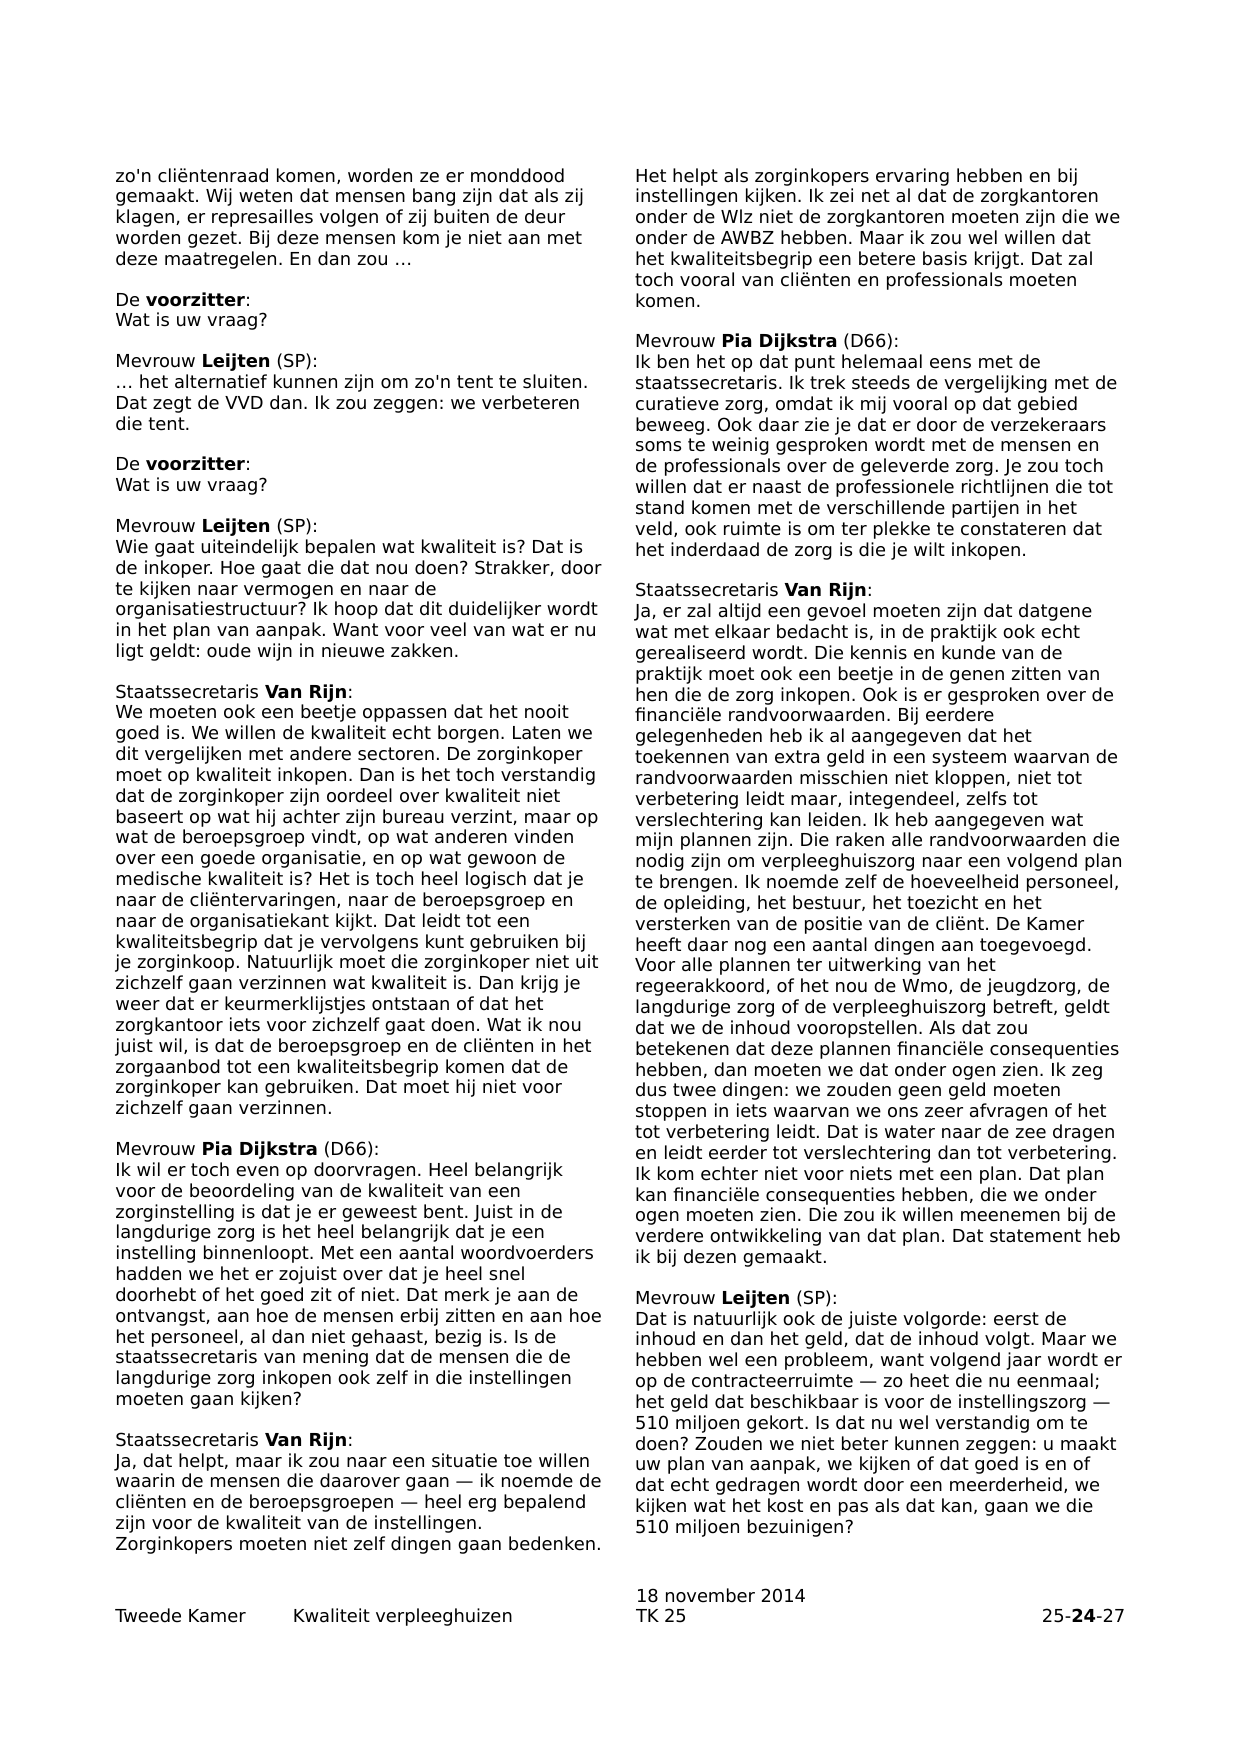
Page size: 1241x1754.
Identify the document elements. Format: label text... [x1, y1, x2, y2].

text Dat is natuurlijk ook de juiste volgorde: eerst de inhoud en dan het geld, dat de inhoud volgt. Maar we hebben wel een probleem, want volgend jaar wordt er op de contracteerruimte — zo heet die nu eenmaal; het geld dat beschikbaar is voor de instellingszorg — 510 miljoen gekort. Is dat nu wel verstandig om te doen? Zouden we niet beter kunnen zeggen: u maakt uw plan van aanpak, we kijken of dat goed is en of dat echt gedragen wordt door een meerderheid, we kijken wat het kost en pas als dat kan, gaan we die 510 miljoen bezuinigen? [635, 1308, 1125, 1537]
text Mevrouw Pia Dijkstra (D66): [115, 1139, 605, 1160]
text Ik ben het op dat punt helemaal eens met de staatssecretaris. Ik trek steeds de vergelijking met de curatieve zorg, omdat ik mij vooral op dat gebied beweeg. Ook daar zie je dat er door de verzekeraars soms te weinig gesproken wordt met de mensen en de professionals over de geleverde zorg. Je zou toch willen dat er naast de professionele richtlijnen die tot stand komen met de verschillende partijen in het veld, ook ruimte is om ter plekke te constateren dat het inderdaad de zorg is die je wilt inkopen. [635, 352, 1125, 560]
text Wat is uw vraag? [115, 310, 605, 331]
text Staatssecretaris Van Rijn: [115, 1430, 605, 1450]
text Ik wil er toch even op doorvragen. Heel belangrijk voor de beoordeling van de kwaliteit van een zorginstelling is dat je er geweest bent. Juist in de langdurige zorg is het heel belangrijk dat je een instelling binnenloopt. Met een aantal woordvoerders hadden we het er zojuist over dat je heel snel doorhebt of het goed zit of niet. Dat merk je aan de ontvangst, aan hoe de mensen erbij zitten en aan hoe het personeel, al dan niet gehaast, bezig is. Is de staatssecretaris van mening dat de mensen die de langdurige zorg inkopen ook zelf in die instellingen moeten gaan kijken? [115, 1160, 605, 1410]
text … het alternatief kunnen zijn om zo'n tent te sluiten. Dat zegt de VVD dan. Ik zou zeggen: we verbeteren die tent. [115, 372, 605, 434]
text Staatssecretaris Van Rijn: [635, 580, 1125, 601]
text De voorzitter: [115, 454, 605, 475]
text Het helpt als zorginkopers ervaring hebben en bij instellingen kijken. Ik zei net al dat de zorgkantoren onder de Wlz niet de zorgkantoren moeten zijn die we onder de AWBZ hebben. Maar ik zou wel willen dat het kwaliteitsbegrip een betere basis krijgt. Dat zal toch vooral van cliënten en professionals moeten komen. [635, 165, 1125, 311]
text Wie gaat uiteindelijk bepalen wat kwaliteit is? Dat is de inkoper. Hoe gaat die dat nou doen? Strakker, door te kijken naar vermogen en naar de organisatiestructuur? Ik hoop dat dit duidelijker wordt in het plan van aanpak. Want voor veel van wat er nu ligt geldt: oude wijn in nieuwe zakken. [115, 537, 605, 662]
text Wat is uw vraag? [115, 475, 605, 496]
text Mevrouw Leijten (SP): [635, 1288, 1125, 1308]
text Ja, er zal altijd een gevoel moeten zijn dat datgene wat met elkaar bedacht is, in de praktijk ook echt gerealiseerd wordt. Die kennis en kunde van de praktijk moet ook een beetje in de genen zitten van hen die de zorg inkopen. Ook is er gesproken over de financiële randvoorwaarden. Bij eerdere gelegenheden heb ik al aangegeven dat het toekennen van extra geld in een systeem waarvan de randvoorwaarden misschien niet kloppen, niet tot verbetering leidt maar, integendeel, zelfs tot verslechtering kan leiden. Ik heb aangegeven wat mijn plannen zijn. Die raken alle randvoorwaarden die nodig zijn om verpleeghuiszorg naar een volgend plan te brengen. Ik noemde zelf de hoeveelheid personeel, de opleiding, het bestuur, het toezicht en het versterken van de positie van de cliënt. De Kamer heeft daar nog een aantal dingen aan toegevoegd. [635, 601, 1125, 955]
text We moeten ook een beetje oppassen dat het nooit goed is. We willen de kwaliteit echt borgen. Laten we dit vergelijken met andere sectoren. De zorginkoper moet op kwaliteit inkopen. Dan is het toch verstandig dat de zorginkoper zijn oordeel over kwaliteit niet baseert op wat hij achter zijn bureau verzint, maar op wat de beroepsgroep vindt, op wat anderen vinden over een goede organisatie, en op wat gewoon de medische kwaliteit is? Het is toch heel logisch dat je naar de cliëntervaringen, naar de beroepsgroep en naar de organisatiekant kijkt. Dat leidt tot een kwaliteitsbegrip dat je vervolgens kunt gebruiken bij je zorginkoop. Natuurlijk moet die zorginkoper niet uit zichzelf gaan verzinnen wat kwaliteit is. Dan krijg je weer dat er keurmerklijstjes ontstaan of dat het zorgkantoor iets voor zichzelf gaat doen. Wat ik nou juist wil, is dat de beroepsgroep en de cliënten in het zorgaanbod tot een kwaliteitsbegrip komen dat de zorginkoper kan gebruiken. Dat moet hij niet voor zichzelf gaan verzinnen. [115, 702, 605, 1119]
text Ja, dat helpt, maar ik zou naar een situatie toe willen waarin de mensen die daarover gaan — ik noemde de cliënten en de beroepsgroepen — heel erg bepalend zijn voor de kwaliteit van de instellingen. Zorginkopers moeten niet zelf dingen gaan bedenken. [115, 1450, 605, 1554]
text zo'n cliëntenraad komen, worden ze er monddood gemaakt. Wij weten dat mensen bang zijn dat als zij klagen, er represailles volgen of zij buiten de deur worden gezet. Bij deze mensen kom je niet aan met deze maatregelen. En dan zou … [115, 165, 605, 269]
text Mevrouw Leijten (SP): [115, 516, 605, 537]
text De voorzitter: [115, 289, 605, 310]
text Mevrouw Leijten (SP): [115, 351, 605, 372]
text Mevrouw Pia Dijkstra (D66): [635, 331, 1125, 352]
text Staatssecretaris Van Rijn: [115, 682, 605, 702]
text Voor alle plannen ter uitwerking van het regeerakkoord, of het nou de Wmo, de jeugdzorg, de langdurige zorg of de verpleeghuiszorg betreft, geldt dat we de inhoud vooropstellen. Als dat zou betekenen dat deze plannen financiële consequenties hebben, dan moeten we dat onder ogen zien. Ik zeg dus twee dingen: we zouden geen geld moeten stoppen in iets waarvan we ons zeer afvragen of het tot verbetering leidt. Dat is water naar de zee dragen en leidt eerder tot verslechtering dan tot verbetering. Ik kom echter niet voor niets met een plan. Dat plan kan financiële consequenties hebben, die we onder ogen moeten zien. Die zou ik willen meenemen bij de verdere ontwikkeling van dat plan. Dat statement heb ik bij dezen gemaakt. [635, 955, 1125, 1268]
